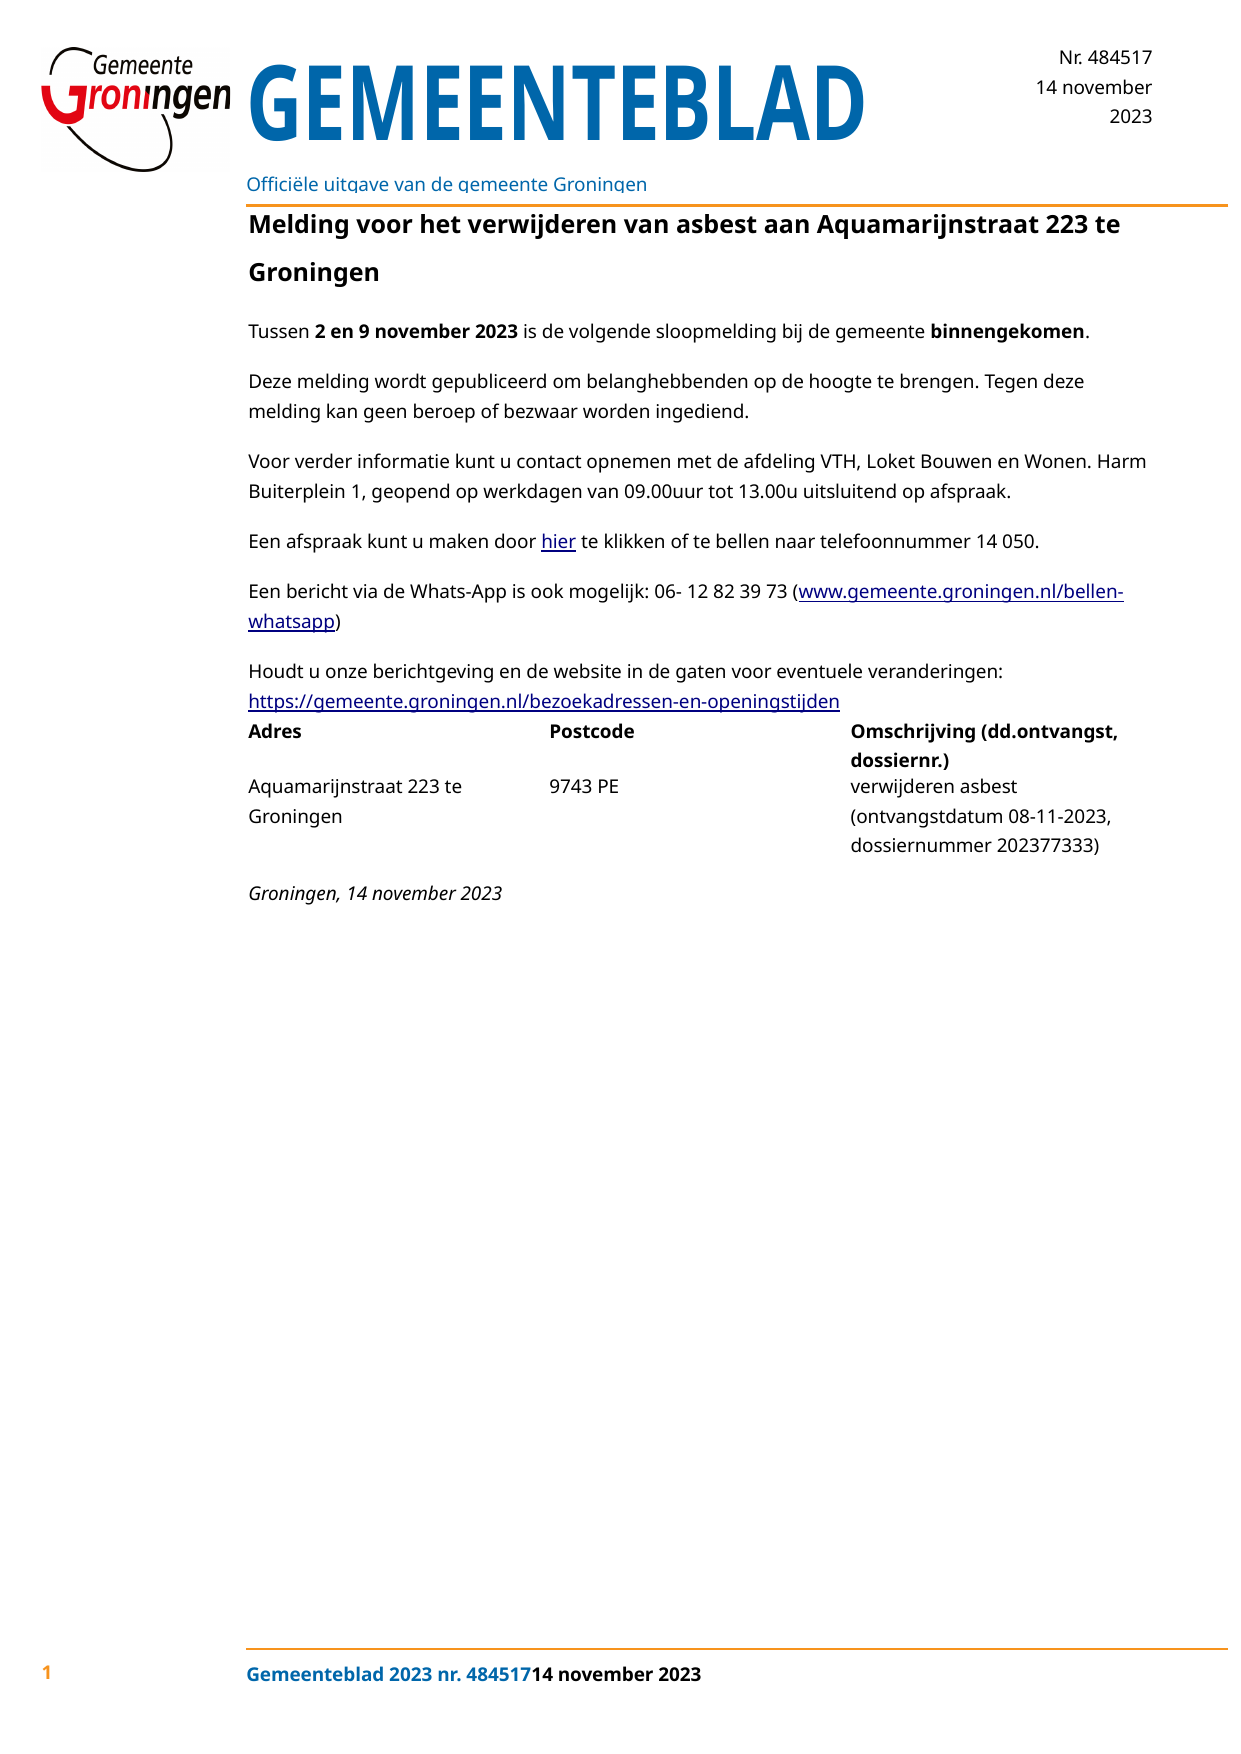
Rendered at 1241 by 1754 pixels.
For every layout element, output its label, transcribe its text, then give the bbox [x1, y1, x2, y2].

text Melding voor het verwijderen van asbest aan Aquamarijnstraat 223 te Groningen [248, 207, 1152, 288]
table_cell 9743 PE [549, 773, 850, 858]
text Deze melding wordt gepubliceerd om belanghebbenden op de hoogte te brengen. Tegen deze melding kan geen beroep of bezwaar worden ingediend. [248, 368, 1152, 424]
table_header Adres [248, 718, 549, 773]
text Tussen 2 en 9 november 2023 is de volgende sloopmelding bij de gemeente binnengekomen. [248, 318, 1152, 344]
text Een afspraak kunt u maken door hier te klikken of te bellen naar telefoonnummer 14 050. [248, 528, 1152, 554]
text Voor verder informatie kunt u contact opnemen met de afdeling VTH, Loket Bouwen en Wonen. Harm Buiterplein 1, geopend op werkdagen van 09.00uur tot 13.00u uitsluitend op afspraak. [248, 448, 1152, 504]
text Houdt u onze berichtgeving en de website in de gaten voor eventuele veranderingen: https://gemeente.groningen.nl/bezoekadressen-en-openingstijden [248, 659, 1152, 714]
table_header Omschrijving (dd.ontvangst, dossiernr.) [850, 718, 1152, 773]
picture [41, 47, 231, 172]
text Groningen, 14 november 2023 [248, 880, 1152, 905]
table_header Postcode [549, 718, 850, 773]
table_cell Aquamarijnstraat 223 te Groningen [248, 773, 549, 858]
text Een bericht via de Whats-App is ook mogelijk: 06- 12 82 39 73 (www.gemeente.groningen.nl/bellen-whatsapp) [248, 579, 1152, 634]
table_cell verwijderen asbest (ontvangstdatum 08-11-2023, dossiernummer 202377333) [850, 773, 1152, 858]
